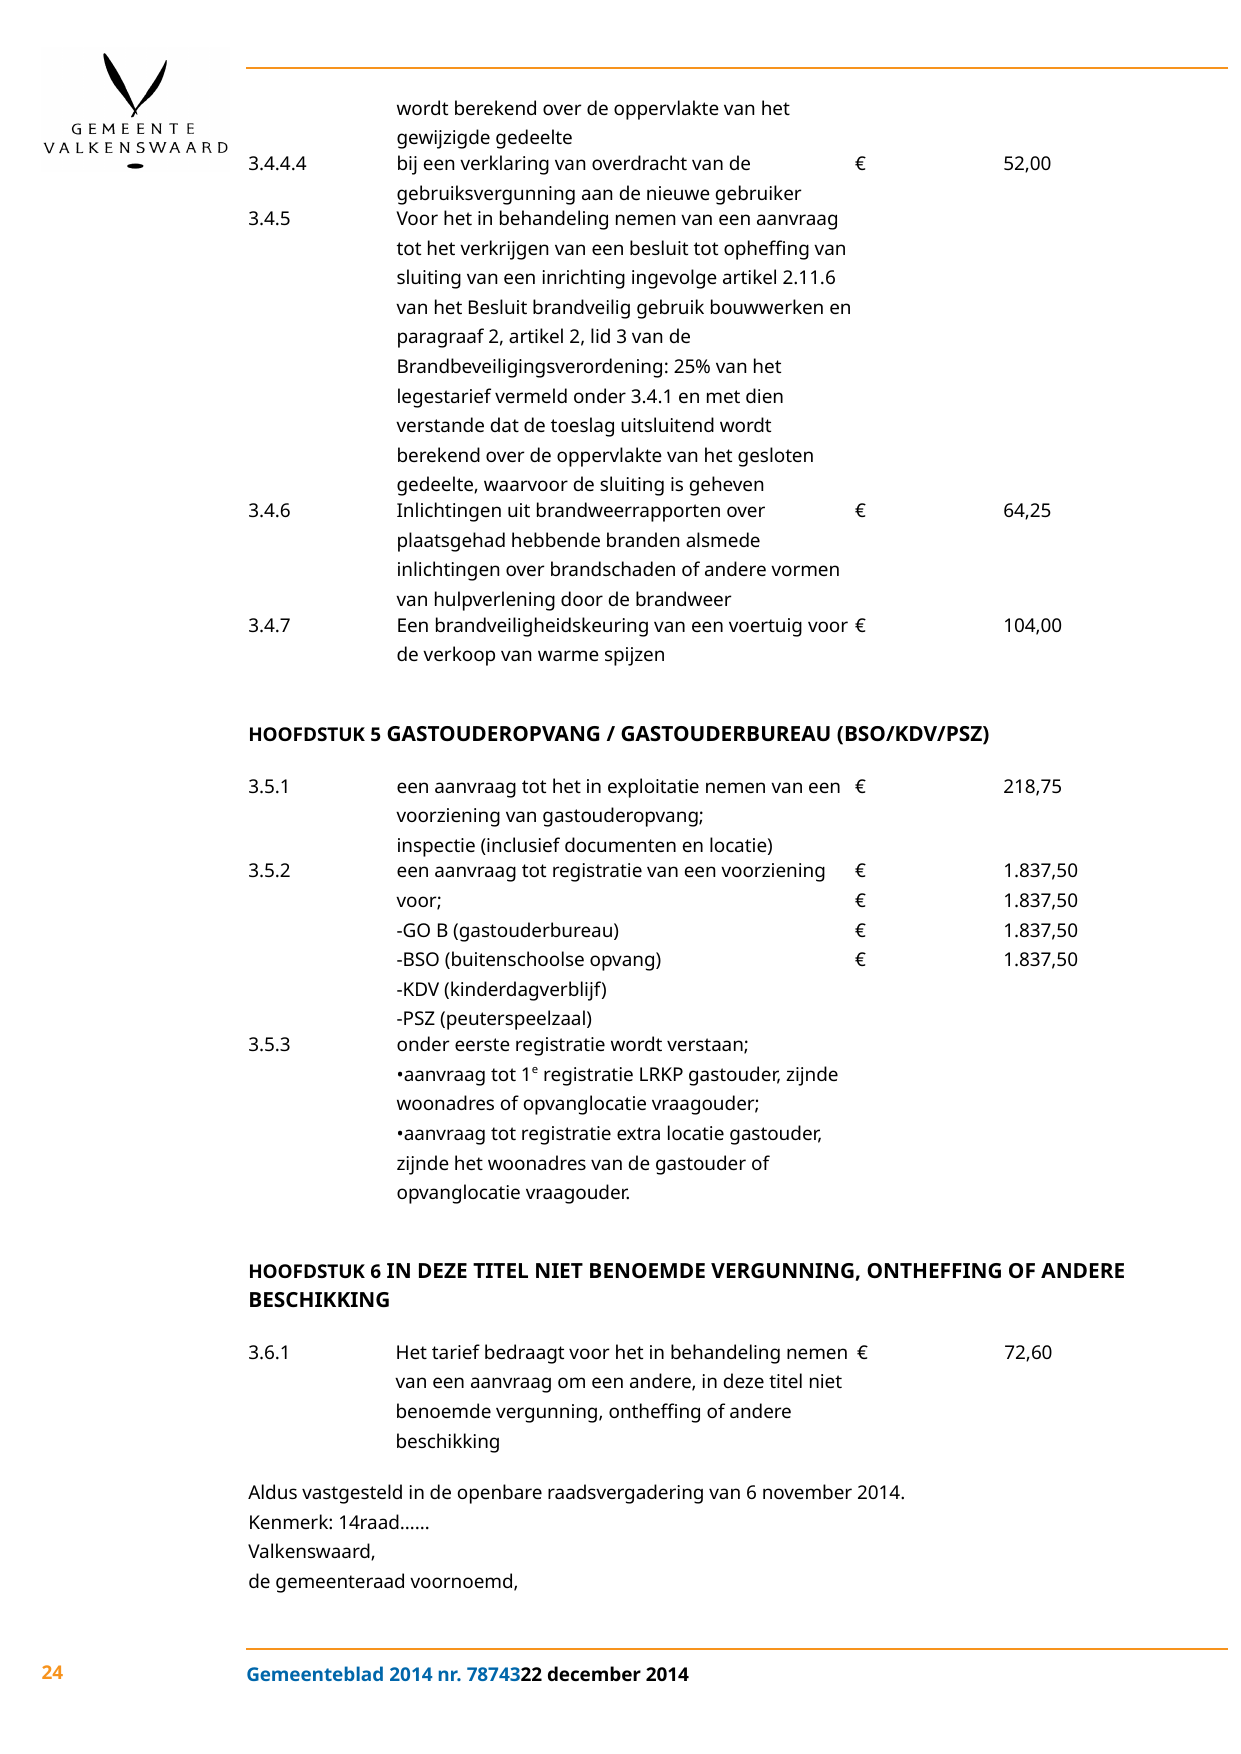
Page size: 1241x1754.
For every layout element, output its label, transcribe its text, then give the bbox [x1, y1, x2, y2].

table_cell 3.4.6 [248, 498, 396, 612]
table_cell 3.4.7 [248, 612, 396, 667]
text HOOFDSTUK 5 GASTOUDEROPVANG / GASTOUDERBUREAU (BSO/KDV/PSZ) [248, 719, 1152, 747]
table_header € [855, 773, 1003, 858]
table_cell [248, 95, 396, 150]
text HOOFDSTUK 6 IN DEZE TITEL NIET BENOEMDE VERGUNNING, ONTHEFFING OF ANDERE BESCHIKKING [248, 1256, 1152, 1313]
table_cell 3.4.5 [248, 205, 396, 497]
table_header Het tarief bedraagt voor het in behandeling nemen van een aanvraag om een andere, in deze titel niet benoemde vergunning, ontheffing of andere beschikking [395, 1339, 857, 1453]
table_header 3.6.1 [248, 1339, 395, 1453]
table_cell Inlichtingen uit brandweerrapporten over plaatsgehad hebbende branden alsmede inlichtingen over brandschaden of andere vormen van hulpverlening door de brandweer [396, 498, 855, 612]
table_header 218,75 [1003, 773, 1152, 858]
table_cell € [855, 498, 1003, 612]
table_header 72,60 [1004, 1339, 1152, 1453]
table_cell 64,25 [1003, 498, 1152, 612]
table_cell 3.5.3 [248, 1031, 396, 1205]
table_cell onder eerste registratie wordt verstaan; •aanvraag tot 1e registratie LRKP gastouder, zijnde woonadres of opvanglocatie vraagouder; •aanvraag tot registratie extra locatie gastouder, zijnde het woonadres van de gastouder of opvanglocatie vraagouder. [396, 1031, 855, 1205]
table_header 3.5.1 [248, 773, 396, 858]
text Valkenswaard, [248, 1538, 1152, 1564]
table_cell [855, 1031, 1003, 1205]
table_cell Een brandveiligheidskeuring van een voertuig voor de verkoop van warme spijzen [396, 612, 855, 667]
table_cell Voor het in behandeling nemen van een aanvraag tot het verkrijgen van een besluit tot opheffing van sluiting van een inrichting ingevolge artikel 2.11.6 van het Besluit brandveilig gebruik bouwwerken en paragraaf 2, artikel 2, lid 3 van de Brandbeveiligingsverordening: 25% van het legestarief vermeld onder 3.4.1 en met dien verstande dat de toeslag uitsluitend wordt berekend over de oppervlakte van het gesloten gedeelte, waarvoor de sluiting is geheven [396, 205, 855, 497]
table_cell 1.837,50 1.837,50 1.837,50 1.837,50 [1003, 858, 1152, 1031]
text Aldus vastgesteld in de openbare raadsvergadering van 6 november 2014. [248, 1479, 1152, 1505]
table_cell [1003, 95, 1152, 150]
table_cell 104,00 [1003, 612, 1152, 667]
table_cell [1003, 1031, 1152, 1205]
table_cell € € € € [855, 858, 1003, 1031]
table_cell bij een verklaring van overdracht van de gebruiksvergunning aan de nieuwe gebruiker [396, 150, 855, 205]
table_cell wordt berekend over de oppervlakte van het gewijzigde gedeelte [396, 95, 855, 150]
table_cell 3.5.2 [248, 858, 396, 1031]
text Kenmerk: 14raad…… [248, 1509, 1152, 1534]
table_cell [855, 205, 1003, 497]
picture [41, 47, 231, 172]
table_cell [855, 95, 1003, 150]
table_header een aanvraag tot het in exploitatie nemen van een voorziening van gastouderopvang; inspectie (inclusief documenten en locatie) [396, 773, 855, 858]
table_header € [857, 1339, 1004, 1453]
table_cell een aanvraag tot registratie van een voorziening voor; -GO B (gastouderbureau) -BSO (buitenschoolse opvang) -KDV (kinderdagverblijf) -PSZ (peuterspeelzaal) [396, 858, 855, 1031]
table_cell € [855, 612, 1003, 667]
table_cell [1003, 205, 1152, 497]
text de gemeenteraad voornoemd, [248, 1568, 1152, 1594]
table_cell 52,00 [1003, 150, 1152, 205]
table_cell € [855, 150, 1003, 205]
table_cell 3.4.4.4 [248, 150, 396, 205]
